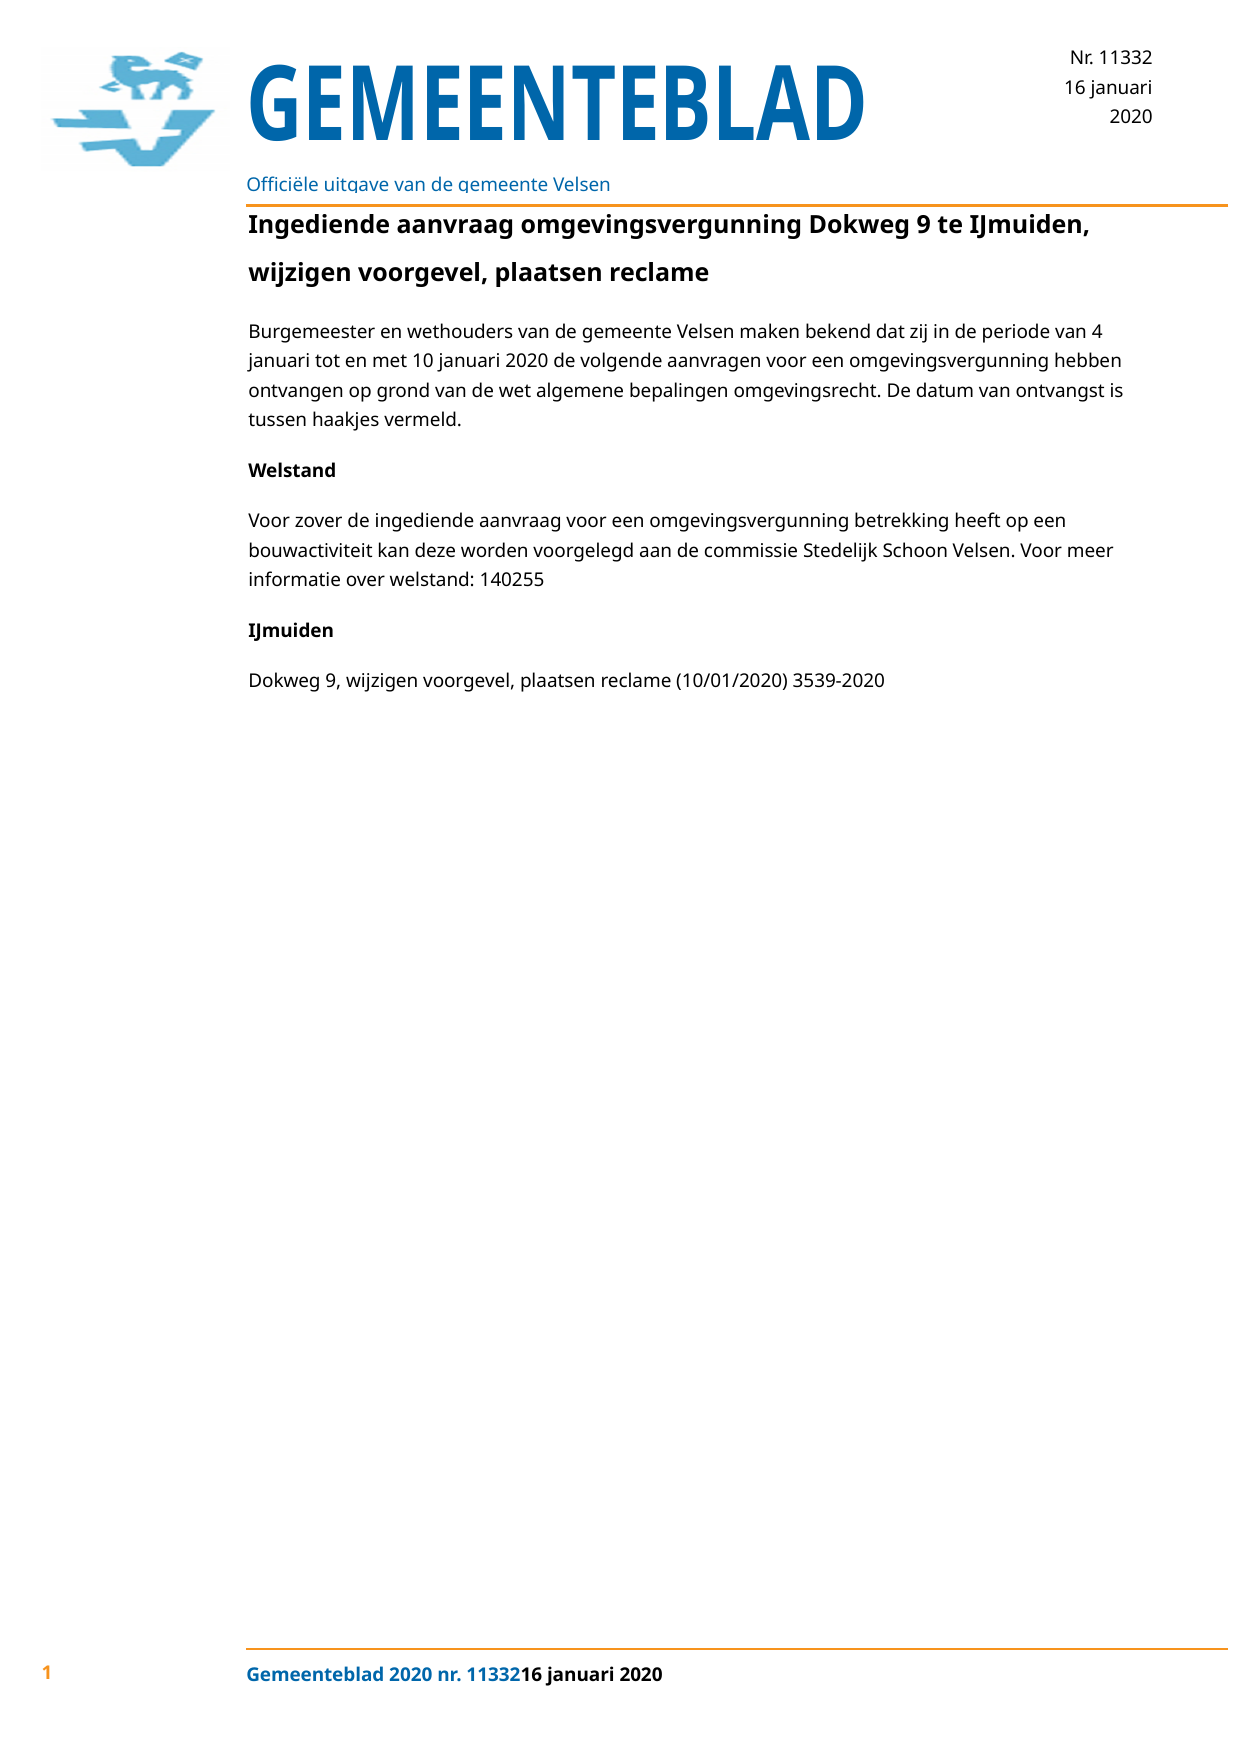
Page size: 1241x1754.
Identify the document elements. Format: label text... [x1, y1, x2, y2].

picture [41, 47, 231, 172]
text Dokweg 9, wijzigen voorgevel, plaatsen reclame (10/01/2020) 3539-2020 [248, 667, 1152, 693]
text Voor zover de ingediende aanvraag voor een omgevingsvergunning betrekking heeft op een bouwactiviteit kan deze worden voorgelegd aan de commissie Stedelijk Schoon Velsen. Voor meer informatie over welstand: 140255 [248, 507, 1152, 592]
text Burgemeester en wethouders van de gemeente Velsen maken bekend dat zij in de periode van 4 januari tot en met 10 januari 2020 de volgende aanvragen voor een omgevingsvergunning hebben ontvangen op grond van de wet algemene bepalingen omgevingsrecht. De datum van ontvangst is tussen haakjes vermeld. [248, 318, 1152, 432]
text Ingediende aanvraag omgevingsvergunning Dokweg 9 te IJmuiden, wijzigen voorgevel, plaatsen reclame [248, 207, 1152, 288]
text IJmuiden [248, 617, 1152, 643]
text Welstand [248, 457, 1152, 483]
